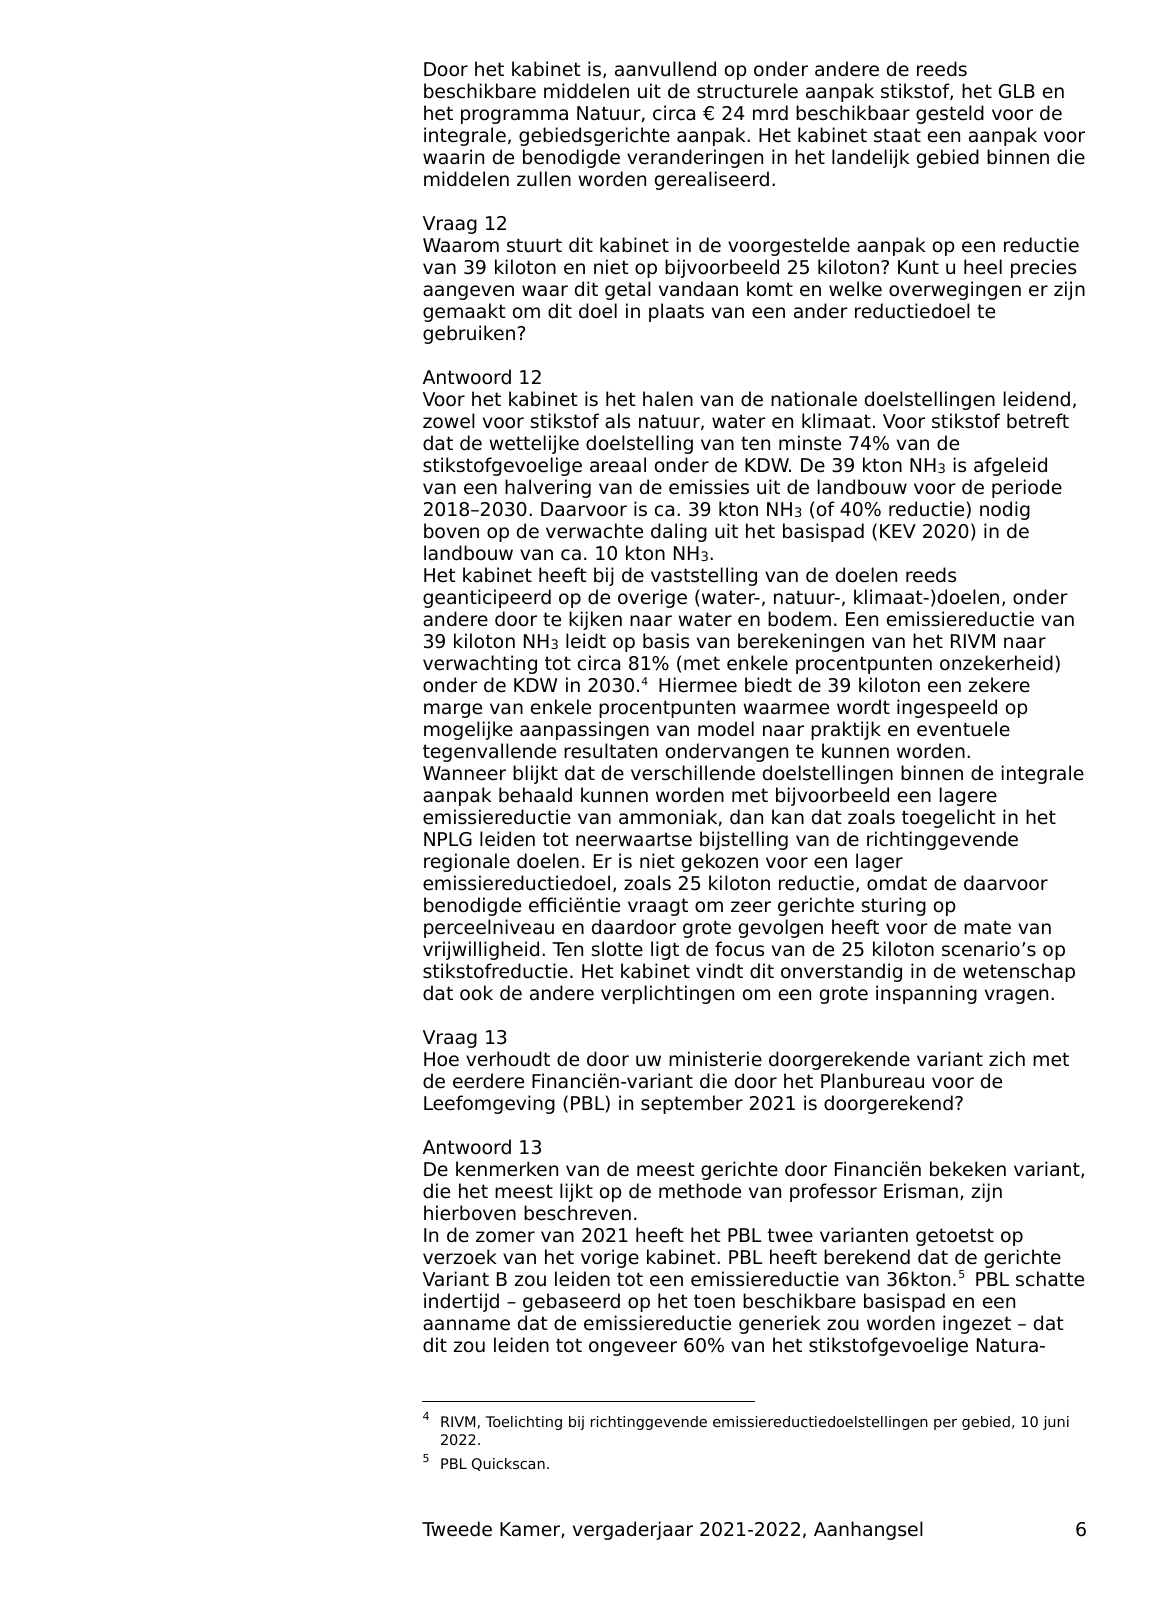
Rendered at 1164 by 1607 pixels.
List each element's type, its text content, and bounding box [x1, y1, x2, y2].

text In de zomer van 2021 heeft het PBL twee varianten getoetst op verzoek van het vorige kabinet. PBL heeft berekend dat de gerichte Variant B zou leiden tot een emissiereductie van 36kton. PBL schatte indertijd – gebaseerd op het toen beschikbare basispad en een aanname dat de emissiereductie generiek zou worden ingezet – dat dit zou leiden tot ongeveer 60% van het stikstofgevoelige Natura- [422, 1225, 1087, 1357]
text De kenmerken van de meest gerichte door Financiën bekeken variant, die het meest lijkt op de methode van professor Erisman, zijn hierboven beschreven. [422, 1159, 1087, 1225]
text Wanneer blijkt dat de verschillende doelstellingen binnen de integrale aanpak behaald kunnen worden met bijvoorbeeld een lagere emissiereductie van ammoniak, dan kan dat zoals toegelicht in het NPLG leiden tot neerwaartse bijstelling van de richtinggevende regionale doelen. Er is niet gekozen voor een lager emissiereductiedoel, zoals 25 kiloton reductie, omdat de daarvoor benodigde efficiëntie vraagt om zeer gerichte sturing op perceelniveau en daardoor grote gevolgen heeft voor de mate van vrijwilligheid. Ten slotte ligt de focus van de 25 kiloton scenario’s op stikstofreductie. Het kabinet vindt dit onverstandig in de wetenschap dat ook de andere verplichtingen om een grote inspanning vragen. [422, 763, 1087, 1004]
text Waarom stuurt dit kabinet in de voorgestelde aanpak op een reductie van 39 kiloton en niet op bijvoorbeeld 25 kiloton? Kunt u heel precies aangeven waar dit getal vandaan komt en welke overwegingen er zijn gemaakt om dit doel in plaats van een ander reductiedoel te gebruiken? [422, 235, 1087, 345]
text Het kabinet heeft bij de vaststelling van de doelen reeds geanticipeerd op de overige (water-, natuur-, klimaat-)doelen, onder andere door te kijken naar water en bodem. Een emissiereductie van 39 kiloton NH3 leidt op basis van berekeningen van het RIVM naar verwachting tot circa 81% (met enkele procentpunten onzekerheid) onder de KDW in 2030. Hiermee biedt de 39 kiloton een zekere marge van enkele procentpunten waarmee wordt ingespeeld op mogelijke aanpassingen van model naar praktijk en eventuele tegenvallende resultaten ondervangen te kunnen worden. [422, 565, 1087, 763]
text Antwoord 13 [422, 1137, 1087, 1159]
text Antwoord 12 [422, 367, 1087, 389]
text RIVM, Toelichting bij richtinggevende emissiereductiedoelstellingen per gebied, 10 juni 2022. [422, 1410, 1087, 1449]
text Hoe verhoudt de door uw ministerie doorgerekende variant zich met de eerdere Financiën-variant die door het Planbureau voor de Leefomgeving (PBL) in september 2021 is doorgerekend? [422, 1049, 1087, 1115]
text Door het kabinet is, aanvullend op onder andere de reeds beschikbare middelen uit de structurele aanpak stikstof, het GLB en het programma Natuur, circa € 24 mrd beschikbaar gesteld voor de integrale, gebiedsgerichte aanpak. Het kabinet staat een aanpak voor waarin de benodigde veranderingen in het landelijk gebied binnen die middelen zullen worden gerealiseerd. [422, 59, 1087, 191]
text Vraag 13 [422, 1027, 1087, 1049]
text Voor het kabinet is het halen van de nationale doelstellingen leidend, zowel voor stikstof als natuur, water en klimaat. Voor stikstof betreft dat de wettelijke doelstelling van ten minste 74% van de stikstofgevoelige areaal onder de KDW. De 39 kton NH3 is afgeleid van een halvering van de emissies uit de landbouw voor de periode 2018–2030. Daarvoor is ca. 39 kton NH3 (of 40% reductie) nodig boven op de verwachte daling uit het basispad (KEV 2020) in de landbouw van ca. 10 kton NH3. [422, 389, 1087, 565]
text Vraag 12 [422, 213, 1087, 235]
text PBL Quickscan. [422, 1452, 1087, 1474]
